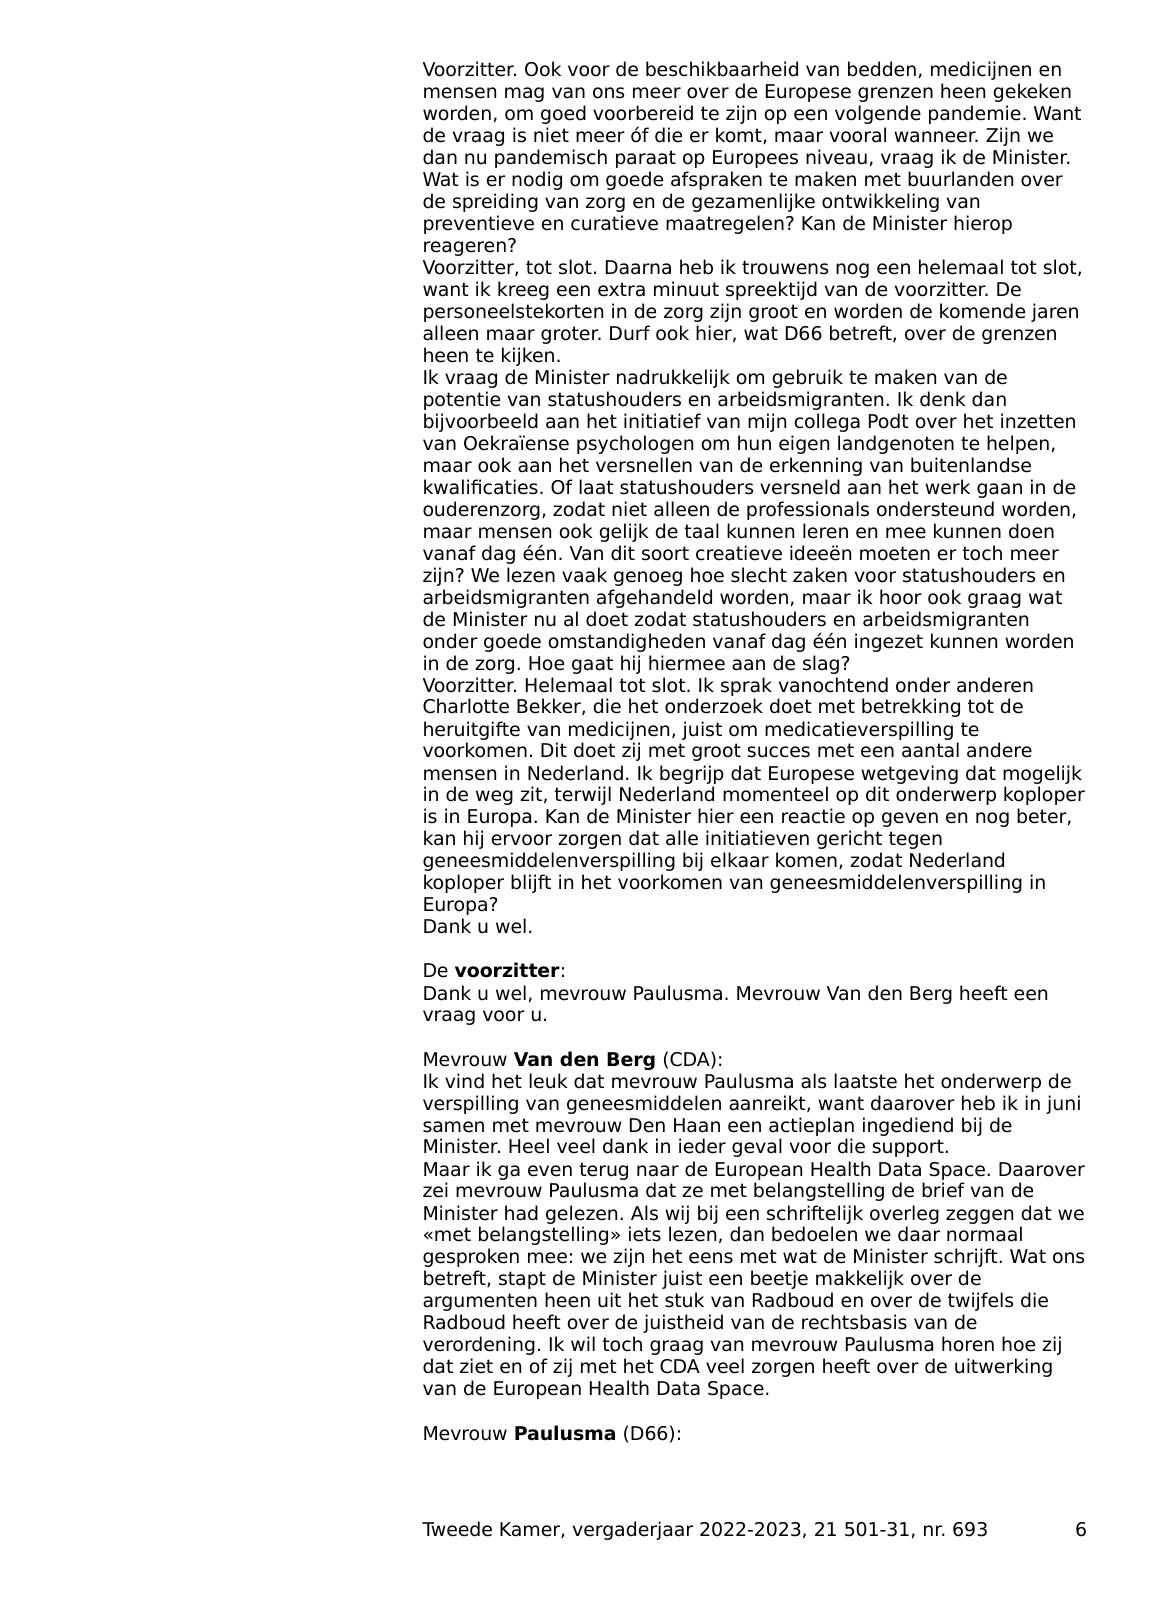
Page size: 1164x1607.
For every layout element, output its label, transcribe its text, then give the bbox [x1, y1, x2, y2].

text Voorzitter. Ook voor de beschikbaarheid van bedden, medicijnen en mensen mag van ons meer over de Europese grenzen heen gekeken worden, om goed voorbereid te zijn op een volgende pandemie. Want de vraag is niet meer óf die er komt, maar vooral wanneer. Zijn we dan nu pandemisch paraat op Europees niveau, vraag ik de Minister. Wat is er nodig om goede afspraken te maken met buurlanden over de spreiding van zorg en de gezamenlijke ontwikkeling van preventieve en curatieve maatregelen? Kan de Minister hierop reageren? [422, 59, 1087, 257]
text Mevrouw Van den Berg (CDA): [422, 1048, 1087, 1071]
text Dank u wel. [422, 916, 1087, 938]
text Voorzitter, tot slot. Daarna heb ik trouwens nog een helemaal tot slot, want ik kreeg een extra minuut spreektijd van de voorzitter. De personeelstekorten in de zorg zijn groot en worden de komende jaren alleen maar groter. Durf ook hier, wat D66 betreft, over de grenzen heen te kijken. [422, 257, 1087, 367]
text Maar ik ga even terug naar de European Health Data Space. Daarover zei mevrouw Paulusma dat ze met belangstelling de brief van de Minister had gelezen. Als wij bij een schriftelijk overleg zeggen dat we «met belangstelling» iets lezen, dan bedoelen we daar normaal gesproken mee: we zijn het eens met wat de Minister schrijft. Wat ons betreft, stapt de Minister juist een beetje makkelijk over de argumenten heen uit het stuk van Radboud en over de twijfels die Radboud heeft over de juistheid van de rechtsbasis van de verordening. Ik wil toch graag van mevrouw Paulusma horen hoe zij dat ziet en of zij met het CDA veel zorgen heeft over de uitwerking van de European Health Data Space. [422, 1158, 1087, 1400]
text Voorzitter. Helemaal tot slot. Ik sprak vanochtend onder anderen Charlotte Bekker, die het onderzoek doet met betrekking tot de heruitgifte van medicijnen, juist om medicatieverspilling te voorkomen. Dit doet zij met groot succes met een aantal andere mensen in Nederland. Ik begrijp dat Europese wetgeving dat mogelijk in de weg zit, terwijl Nederland momenteel op dit onderwerp koploper is in Europa. Kan de Minister hier een reactie op geven en nog beter, kan hij ervoor zorgen dat alle initiatieven gericht tegen geneesmiddelenverspilling bij elkaar komen, zodat Nederland koploper blijft in het voorkomen van geneesmiddelenverspilling in Europa? [422, 674, 1087, 916]
text Mevrouw Paulusma (D66): [422, 1422, 1087, 1444]
text Ik vraag de Minister nadrukkelijk om gebruik te maken van de potentie van statushouders en arbeidsmigranten. Ik denk dan bijvoorbeeld aan het initiatief van mijn collega Podt over het inzetten van Oekraïense psychologen om hun eigen landgenoten te helpen, maar ook aan het versnellen van de erkenning van buitenlandse kwalificaties. Of laat statushouders versneld aan het werk gaan in de ouderenzorg, zodat niet alleen de professionals ondersteund worden, maar mensen ook gelijk de taal kunnen leren en mee kunnen doen vanaf dag één. Van dit soort creatieve ideeën moeten er toch meer zijn? We lezen vaak genoeg hoe slecht zaken voor statushouders en arbeidsmigranten afgehandeld worden, maar ik hoor ook graag wat de Minister nu al doet zodat statushouders en arbeidsmigranten onder goede omstandigheden vanaf dag één ingezet kunnen worden in de zorg. Hoe gaat hij hiermee aan de slag? [422, 367, 1087, 674]
text De voorzitter: [422, 960, 1087, 982]
text Dank u wel, mevrouw Paulusma. Mevrouw Van den Berg heeft een vraag voor u. [422, 982, 1087, 1026]
text Ik vind het leuk dat mevrouw Paulusma als laatste het onderwerp de verspilling van geneesmiddelen aanreikt, want daarover heb ik in juni samen met mevrouw Den Haan een actieplan ingediend bij de Minister. Heel veel dank in ieder geval voor die support. [422, 1071, 1087, 1158]
